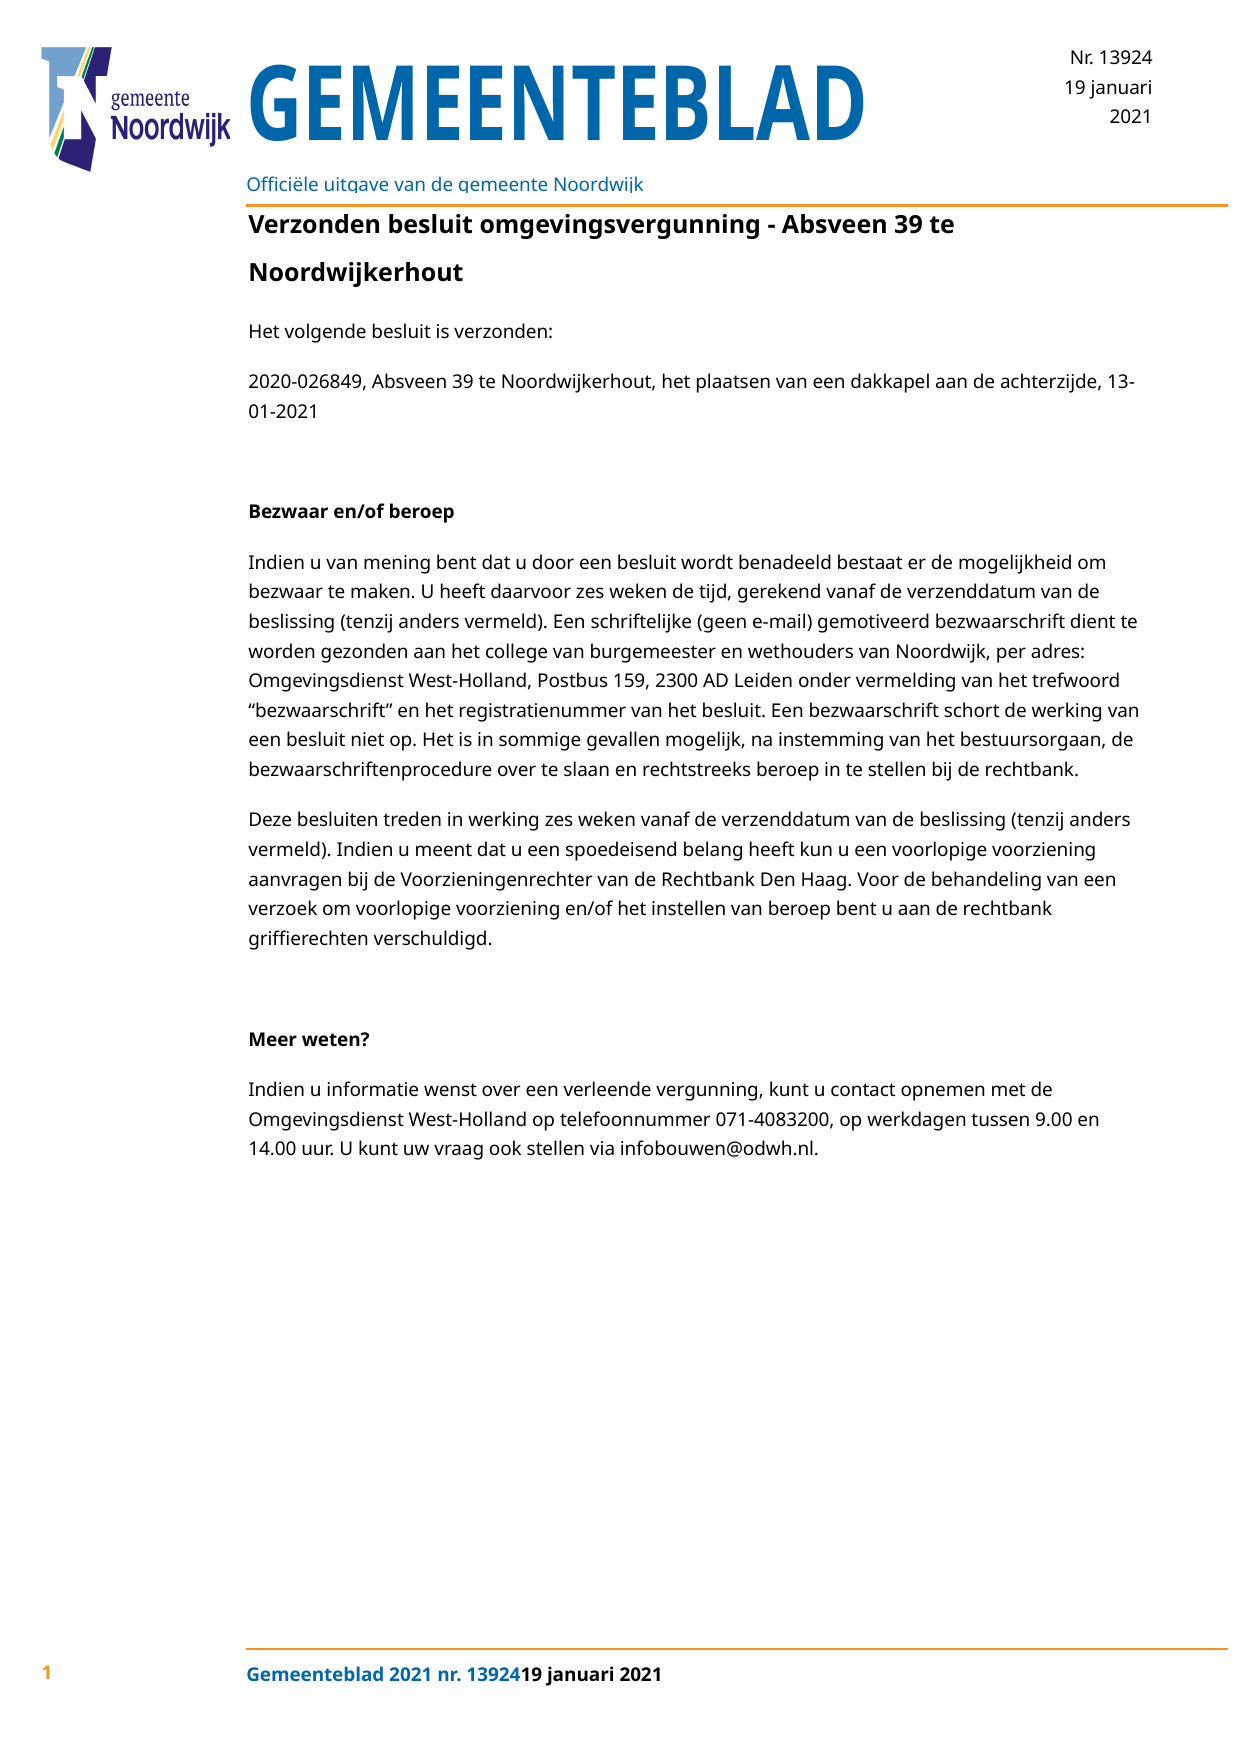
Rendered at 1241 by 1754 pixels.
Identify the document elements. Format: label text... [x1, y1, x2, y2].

text Indien u informatie wenst over een verleende vergunning, kunt u contact opnemen met de Omgevingsdienst West-Holland op telefoonnummer 071-4083200, op werkdagen tussen 9.00 en 14.00 uur. U kunt uw vraag ook stellen via infobouwen@odwh.nl. [248, 1076, 1152, 1161]
text Deze besluiten treden in werking zes weken vanaf de verzenddatum van de beslissing (tenzij anders vermeld). Indien u meent dat u een spoedeisend belang heeft kun u een voorlopige voorziening aanvragen bij de Voorzieningenrechter van de Rechtbank Den Haag. Voor de behandeling van een verzoek om voorlopige voorziening en/of het instellen van beroep bent u aan de rechtbank griffierechten verschuldigd. [248, 807, 1152, 951]
text Verzonden besluit omgevingsvergunning - Absveen 39 te Noordwijkerhout [248, 207, 1152, 288]
text Meer weten? [248, 1026, 1152, 1052]
picture [41, 47, 231, 172]
text Het volgende besluit is verzonden: [248, 318, 1152, 344]
text Indien u van mening bent dat u door een besluit wordt benadeeld bestaat er de mogelijkheid om bezwaar te maken. U heeft daarvoor zes weken de tijd, gerekend vanaf de verzenddatum van de beslissing (tenzij anders vermeld). Een schriftelijke (geen e-mail) gemotiveerd bezwaarschrift dient te worden gezonden aan het college van burgemeester en wethouders van Noordwijk, per adres: Omgevingsdienst West-Holland, Postbus 159, 2300 AD Leiden onder vermelding van het trefwoord “bezwaarschrift” en het registratienummer van het besluit. Een bezwaarschrift schort de werking van een besluit niet op. Het is in sommige gevallen mogelijk, na instemming van het bestuursorgaan, de bezwaarschriftenprocedure over te slaan en rechtstreeks beroep in te stellen bij de rechtbank. [248, 549, 1152, 782]
text Bezwaar en/of beroep [248, 499, 1152, 524]
text 2020-026849, Absveen 39 te Noordwijkerhout, het plaatsen van een dakkapel aan de achterzijde, 13-01-2021 [248, 368, 1152, 424]
